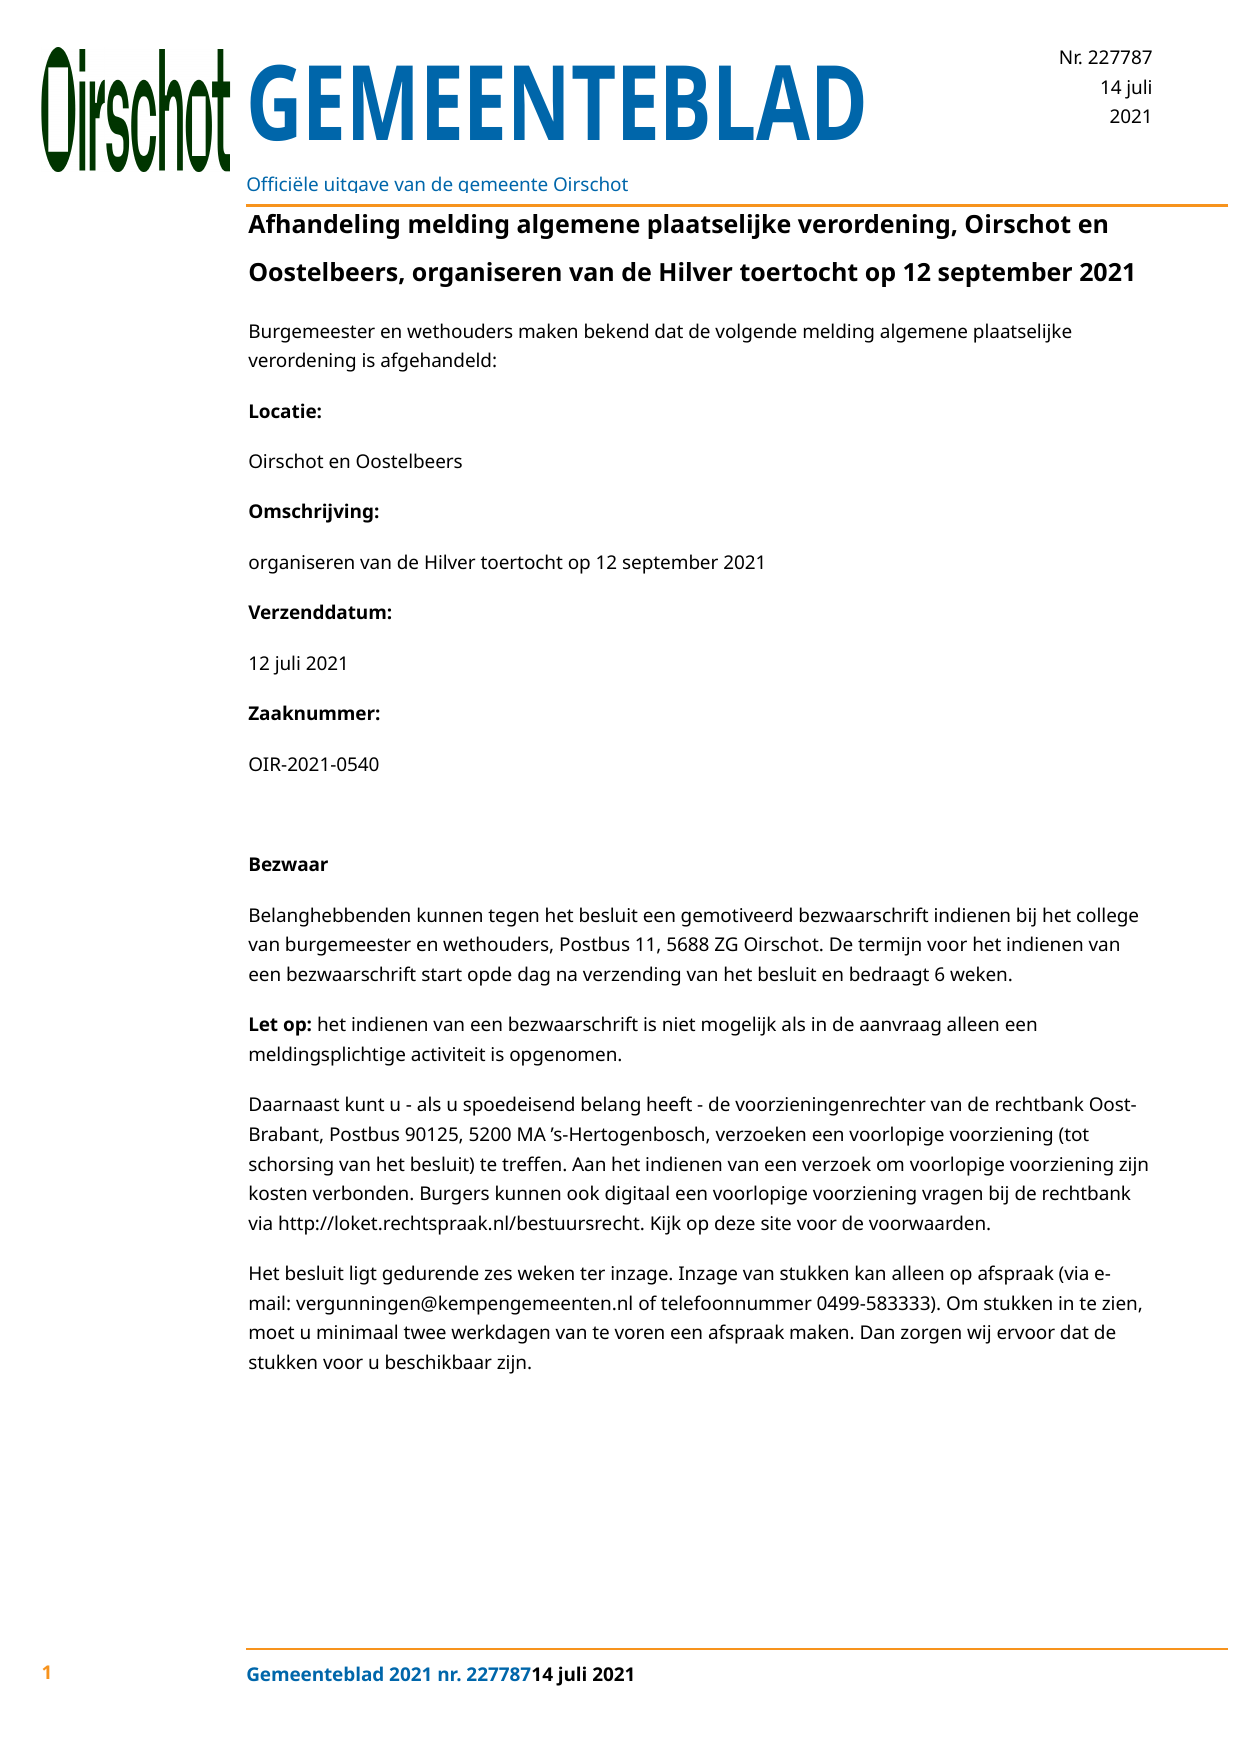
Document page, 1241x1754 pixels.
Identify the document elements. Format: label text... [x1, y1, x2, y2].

text Het besluit ligt gedurende zes weken ter inzage. Inzage van stukken kan alleen op afspraak (via e-mail: vergunningen@kempengemeenten.nl of telefoonnummer 0499-583333). Om stukken in te zien, moet u minimaal twee werkdagen van te voren een afspraak maken. Dan zorgen wij ervoor dat de stukken voor u beschikbaar zijn. [248, 1260, 1152, 1375]
text Verzenddatum: [248, 599, 1152, 625]
text Burgemeester en wethouders maken bekend dat de volgende melding algemene plaatselijke verordening is afgehandeld: [248, 318, 1152, 373]
text organiseren van de Hilver toertocht op 12 september 2021 [248, 549, 1152, 575]
text Bezwaar [248, 852, 1152, 877]
text Omschrijving: [248, 499, 1152, 524]
text Let op: het indienen van een bezwaarschrift is niet mogelijk als in de aanvraag alleen een meldingsplichtige activiteit is opgenomen. [248, 1012, 1152, 1067]
text Belanghebbenden kunnen tegen het besluit een gemotiveerd bezwaarschrift indienen bij het college van burgemeester en wethouders, Postbus 11, 5688 ZG Oirschot. De termijn voor het indienen van een bezwaarschrift start opde dag na verzending van het besluit en bedraagt 6 weken. [248, 902, 1152, 987]
text 12 juli 2021 [248, 650, 1152, 676]
text Locatie: [248, 398, 1152, 424]
text Oirschot en Oostelbeers [248, 448, 1152, 474]
text Zaaknummer: [248, 700, 1152, 726]
text OIR-2021-0540 [248, 751, 1152, 777]
text Daarnaast kunt u - als u spoedeisend belang heeft - de voorzieningenrechter van de rechtbank Oost-Brabant, Postbus 90125, 5200 MA ’s-Hertogenbosch, verzoeken een voorlopige voorziening (tot schorsing van het besluit) te treffen. Aan het indienen van een verzoek om voorlopige voorziening zijn kosten verbonden. Burgers kunnen ook digitaal een voorlopige voorziening vragen bij de rechtbank via http://loket.rechtspraak.nl/bestuursrecht. Kijk op deze site voor de voorwaarden. [248, 1092, 1152, 1236]
picture [41, 47, 231, 172]
text Afhandeling melding algemene plaatselijke verordening, Oirschot en Oostelbeers, organiseren van de Hilver toertocht op 12 september 2021 [248, 207, 1152, 288]
